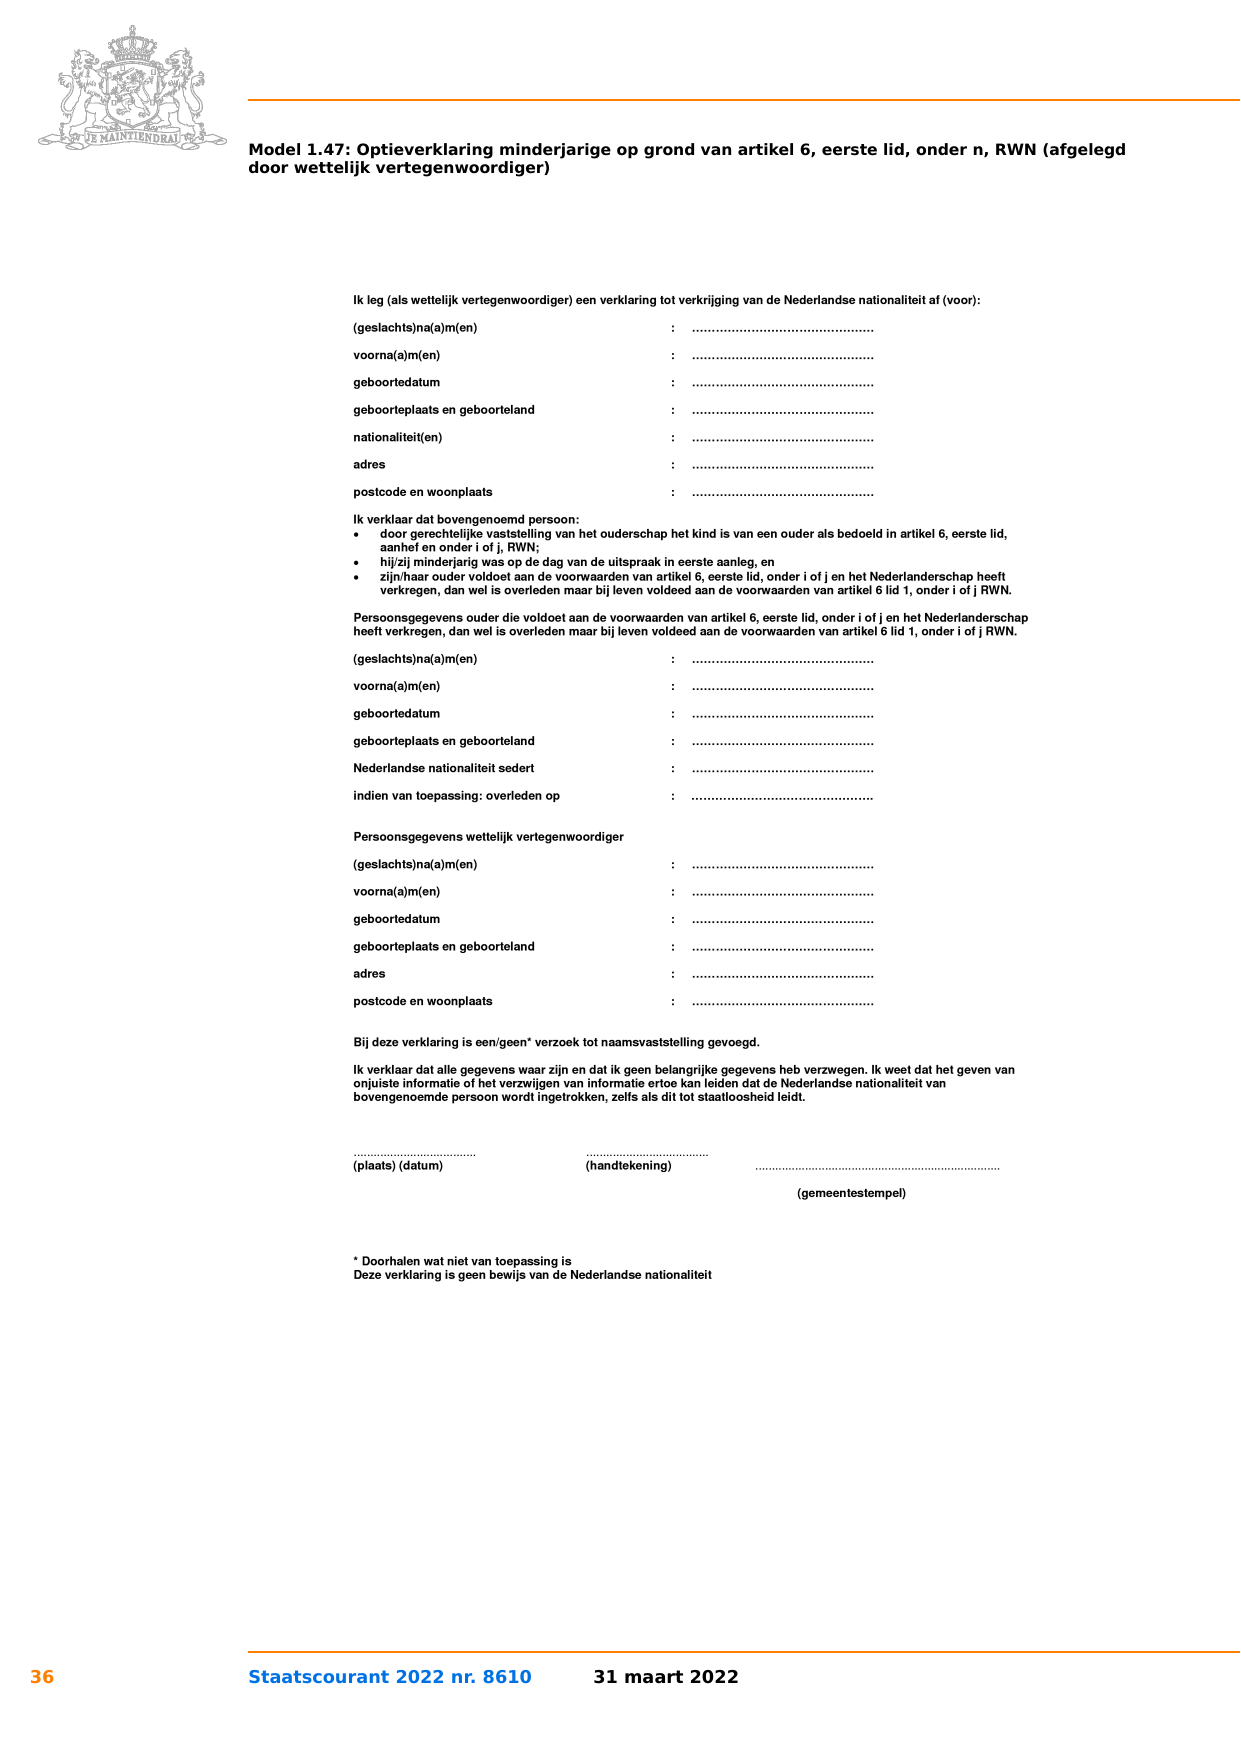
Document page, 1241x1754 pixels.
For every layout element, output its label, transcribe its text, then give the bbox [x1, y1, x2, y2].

picture [38, 25, 227, 150]
picture [248, 188, 1134, 1441]
text Model 1.47: Optieverklaring minderjarige op grond van artikel 6, eerste lid, onder n, RWN (afgelegd door wettelijk vertegenwoordiger) [248, 141, 1134, 177]
